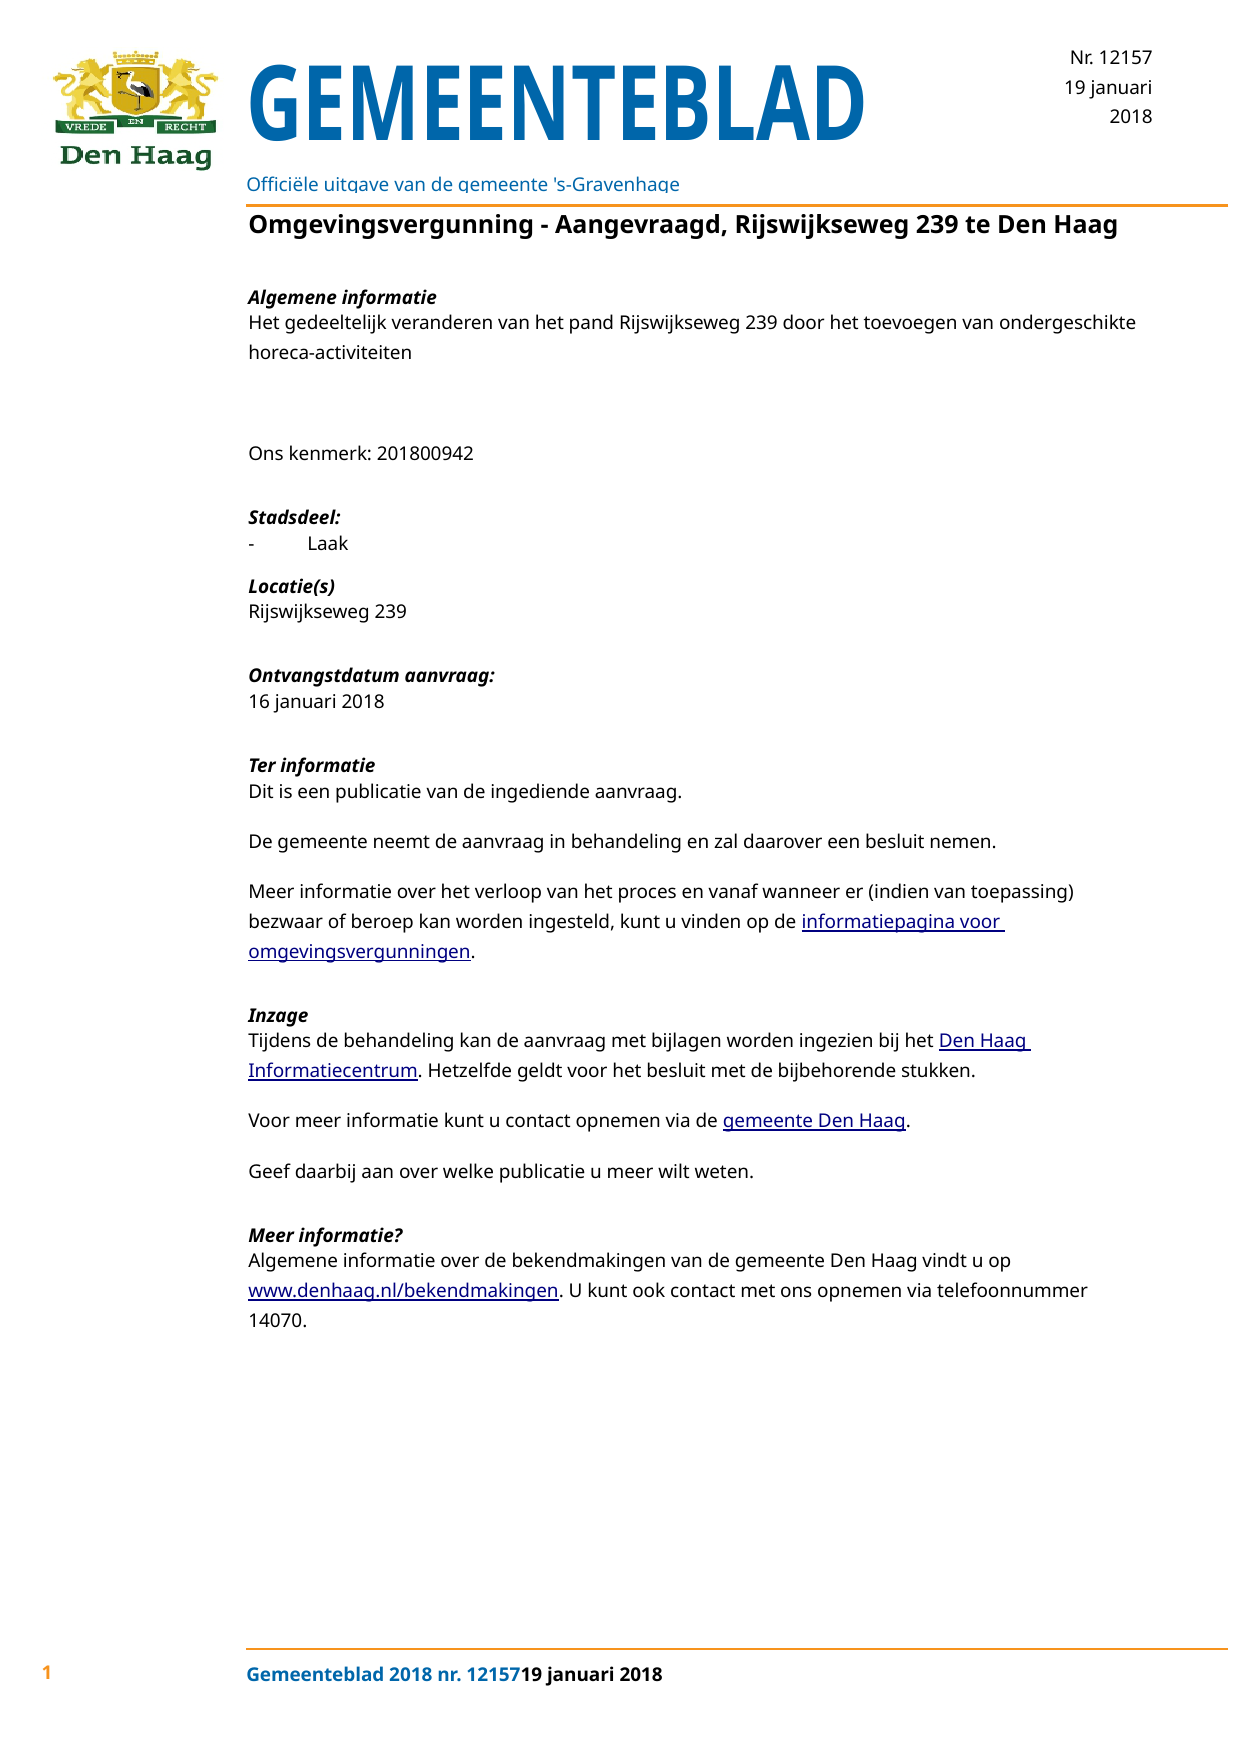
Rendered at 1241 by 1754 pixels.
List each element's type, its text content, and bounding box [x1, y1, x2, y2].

text Ontvangstdatum aanvraag: [248, 662, 1152, 688]
list Laak [248, 530, 1152, 555]
text Het gedeeltelijk veranderen van het pand Rijswijkseweg 239 door het toevoegen van ondergeschikte horeca-activiteiten [248, 309, 1152, 365]
text Meer informatie? [248, 1222, 1152, 1248]
text Algemene informatie [248, 284, 1152, 309]
picture [41, 47, 231, 172]
text Dit is een publicatie van de ingediende aanvraag. [248, 778, 1152, 804]
text Meer informatie over het verloop van het proces en vanaf wanneer er (indien van toepassing) bezwaar of beroep kan worden ingesteld, kunt u vinden op de informatiepagina voor omgevingsvergunningen. [248, 879, 1152, 964]
text Stadsdeel: [248, 504, 1152, 530]
text Algemene informatie over de bekendmakingen van de gemeente Den Haag vindt u op www.denhaag.nl/bekendmakingen. U kunt ook contact met ons opnemen via telefoonnummer 14070. [248, 1248, 1152, 1333]
text Inzage [248, 1002, 1152, 1028]
text Tijdens de behandeling kan de aanvraag met bijlagen worden ingezien bij het Den Haag Informatiecentrum. Hetzelfde geldt voor het besluit met de bijbehorende stukken. [248, 1028, 1152, 1083]
text Rijswijkseweg 239 [248, 598, 1152, 624]
text Voor meer informatie kunt u contact opnemen via de gemeente Den Haag. [248, 1108, 1152, 1133]
text De gemeente neemt de aanvraag in behandeling en zal daarover een besluit nemen. [248, 828, 1152, 854]
text 16 januari 2018 [248, 688, 1152, 714]
text Omgevingsvergunning - Aangevraagd, Rijswijkseweg 239 te Den Haag [248, 207, 1152, 241]
text Locatie(s) [248, 573, 1152, 598]
text Ons kenmerk: 201800942 [248, 440, 1152, 466]
text Ter informatie [248, 752, 1152, 778]
text Geef daarbij aan over welke publicatie u meer wilt weten. [248, 1158, 1152, 1184]
